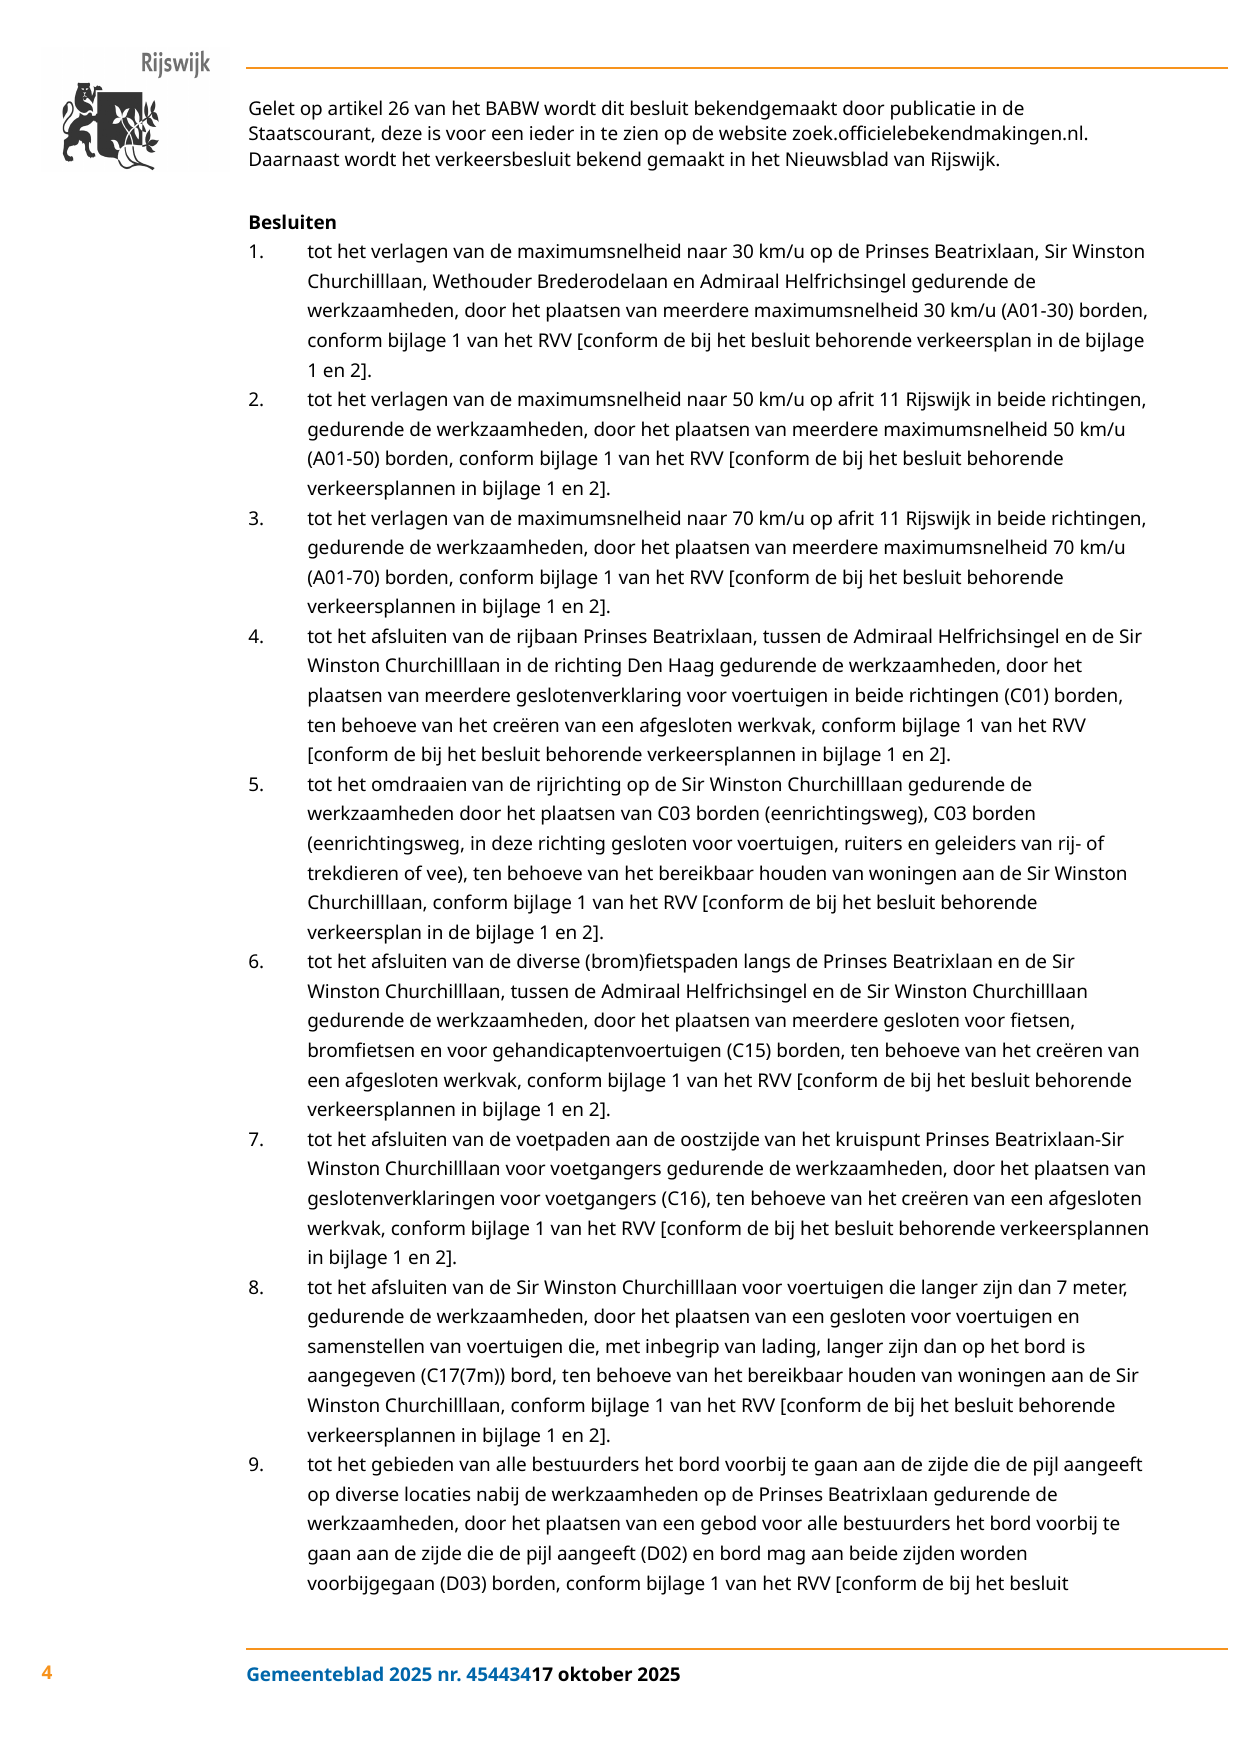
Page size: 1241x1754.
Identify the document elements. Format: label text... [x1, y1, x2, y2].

list tot het afsluiten van de Sir Winston Churchilllaan voor voertuigen die langer zijn dan 7 meter, gedurende de werkzaamheden, door het plaatsen van een gesloten voor voertuigen en samenstellen van voertuigen die, met inbegrip van lading, langer zijn dan op het bord is aangegeven (C17(7m)) bord, ten behoeve van het bereikbaar houden van woningen aan de Sir Winston Churchilllaan, conform bijlage 1 van het RVV [conform de bij het besluit behorende verkeersplannen in bijlage 1 en 2]. [248, 1274, 1152, 1448]
list tot het afsluiten van de rijbaan Prinses Beatrixlaan, tussen de Admiraal Helfrichsingel en de Sir Winston Churchilllaan in de richting Den Haag gedurende de werkzaamheden, door het plaatsen van meerdere geslotenverklaring voor voertuigen in beide richtingen (C01) borden, ten behoeve van het creëren van een afgesloten werkvak, conform bijlage 1 van het RVV [conform de bij het besluit behorende verkeersplannen in bijlage 1 en 2]. [248, 623, 1152, 767]
text Gelet op artikel 26 van het BABW wordt dit besluit bekendgemaakt door publicatie in de Staatscourant, deze is voor een ieder in te zien op de website zoek.officielebekendmakingen.nl. Daarnaast wordt het verkeersbesluit bekend gemaakt in het Nieuwsblad van Rijswijk. [248, 95, 1152, 172]
list tot het afsluiten van de diverse (brom)fietspaden langs de Prinses Beatrixlaan en de Sir Winston Churchilllaan, tussen de Admiraal Helfrichsingel en de Sir Winston Churchilllaan gedurende de werkzaamheden, door het plaatsen van meerdere gesloten voor fietsen, bromfietsen en voor gehandicaptenvoertuigen (C15) borden, ten behoeve van het creëren van een afgesloten werkvak, conform bijlage 1 van het RVV [conform de bij het besluit behorende verkeersplannen in bijlage 1 en 2]. [248, 948, 1152, 1122]
list tot het verlagen van de maximumsnelheid naar 50 km/u op afrit 11 Rijswijk in beide richtingen, gedurende de werkzaamheden, door het plaatsen van meerdere maximumsnelheid 50 km/u (A01-50) borden, conform bijlage 1 van het RVV [conform de bij het besluit behorende verkeersplannen in bijlage 1 en 2]. [248, 386, 1152, 501]
list tot het gebieden van alle bestuurders het bord voorbij te gaan aan de zijde die de pijl aangeeft op diverse locaties nabij de werkzaamheden op de Prinses Beatrixlaan gedurende de werkzaamheden, door het plaatsen van een gebod voor alle bestuurders het bord voorbij te gaan aan de zijde die de pijl aangeeft (D02) en bord mag aan beide zijden worden voorbijgegaan (D03) borden, conform bijlage 1 van het RVV [conform de bij het besluit [248, 1451, 1152, 1596]
list tot het verlagen van de maximumsnelheid naar 70 km/u op afrit 11 Rijswijk in beide richtingen, gedurende de werkzaamheden, door het plaatsen van meerdere maximumsnelheid 70 km/u (A01-70) borden, conform bijlage 1 van het RVV [conform de bij het besluit behorende verkeersplannen in bijlage 1 en 2]. [248, 505, 1152, 619]
picture [41, 47, 231, 172]
list tot het afsluiten van de voetpaden aan de oostzijde van het kruispunt Prinses Beatrixlaan-Sir Winston Churchilllaan voor voetgangers gedurende de werkzaamheden, door het plaatsen van geslotenverklaringen voor voetgangers (C16), ten behoeve van het creëren van een afgesloten werkvak, conform bijlage 1 van het RVV [conform de bij het besluit behorende verkeersplannen in bijlage 1 en 2]. [248, 1126, 1152, 1270]
list tot het omdraaien van de rijrichting op de Sir Winston Churchilllaan gedurende de werkzaamheden door het plaatsen van C03 borden (eenrichtingsweg), C03 borden (eenrichtingsweg, in deze richting gesloten voor voertuigen, ruiters en geleiders van rij- of trekdieren of vee), ten behoeve van het bereikbaar houden van woningen aan de Sir Winston Churchilllaan, conform bijlage 1 van het RVV [conform de bij het besluit behorende verkeersplan in de bijlage 1 en 2]. [248, 771, 1152, 945]
list tot het verlagen van de maximumsnelheid naar 30 km/u op de Prinses Beatrixlaan, Sir Winston Churchilllaan, Wethouder Brederodelaan en Admiraal Helfrichsingel gedurende de werkzaamheden, door het plaatsen van meerdere maximumsnelheid 30 km/u (A01-30) borden, conform bijlage 1 van het RVV [conform de bij het besluit behorende verkeersplan in de bijlage 1 en 2]. [248, 238, 1152, 383]
text Besluiten [248, 209, 1152, 235]
